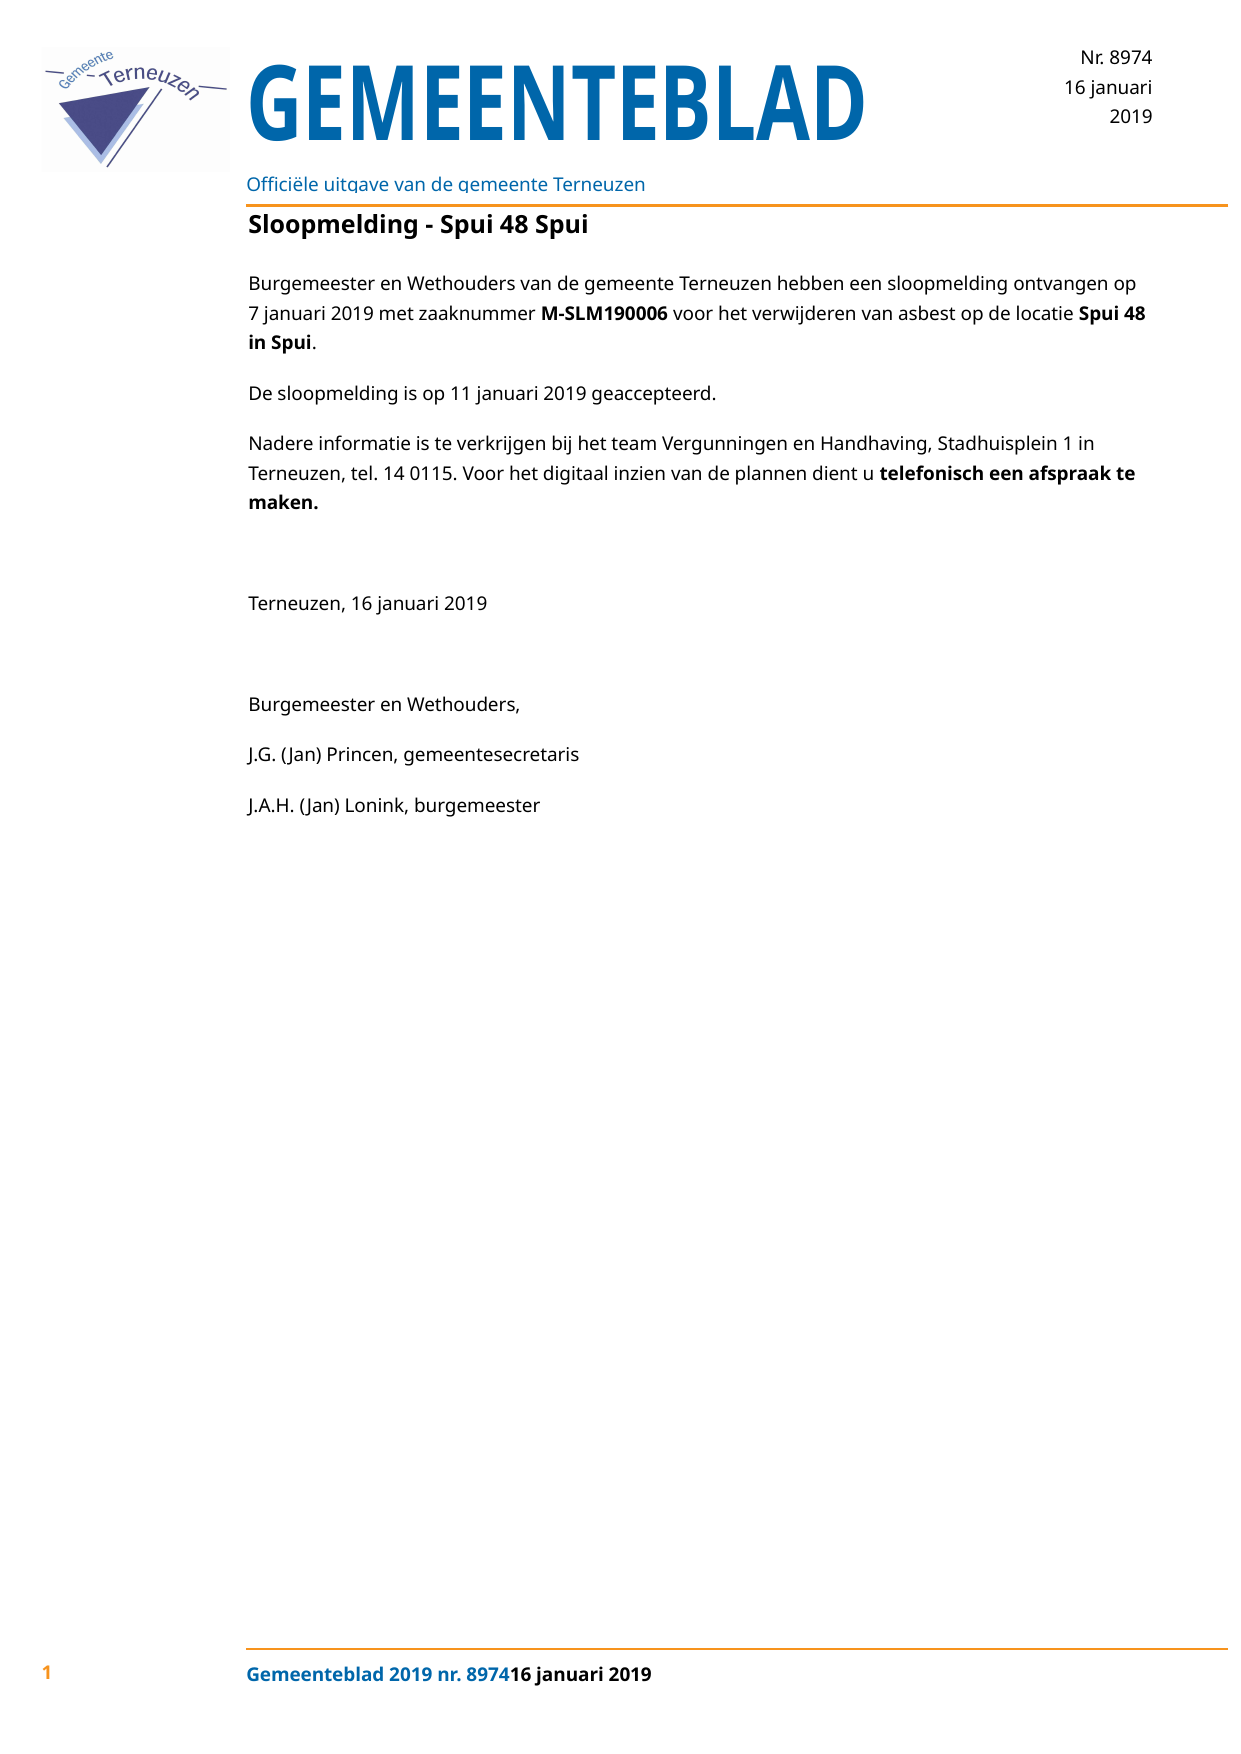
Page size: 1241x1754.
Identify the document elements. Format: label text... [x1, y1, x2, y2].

text Burgemeester en Wethouders van de gemeente Terneuzen hebben een sloopmelding ontvangen op 7 januari 2019 met zaaknummer M-SLM190006 voor het verwijderen van asbest op de locatie Spui 48 in Spui. [248, 270, 1152, 355]
text Sloopmelding - Spui 48 Spui [248, 207, 1152, 241]
text De sloopmelding is op 11 januari 2019 geaccepteerd. [248, 380, 1152, 406]
text Terneuzen, 16 januari 2019 [248, 590, 1152, 616]
text J.A.H. (Jan) Lonink, burgemeester [248, 792, 1152, 818]
text J.G. (Jan) Princen, gemeentesecretaris [248, 742, 1152, 767]
text Nadere informatie is te verkrijgen bij het team Vergunningen en Handhaving, Stadhuisplein 1 in Terneuzen, tel. 14 0115. Voor het digitaal inzien van de plannen dient u telefonisch een afspraak te maken. [248, 430, 1152, 515]
picture [41, 47, 231, 172]
text Burgemeester en Wethouders, [248, 691, 1152, 717]
